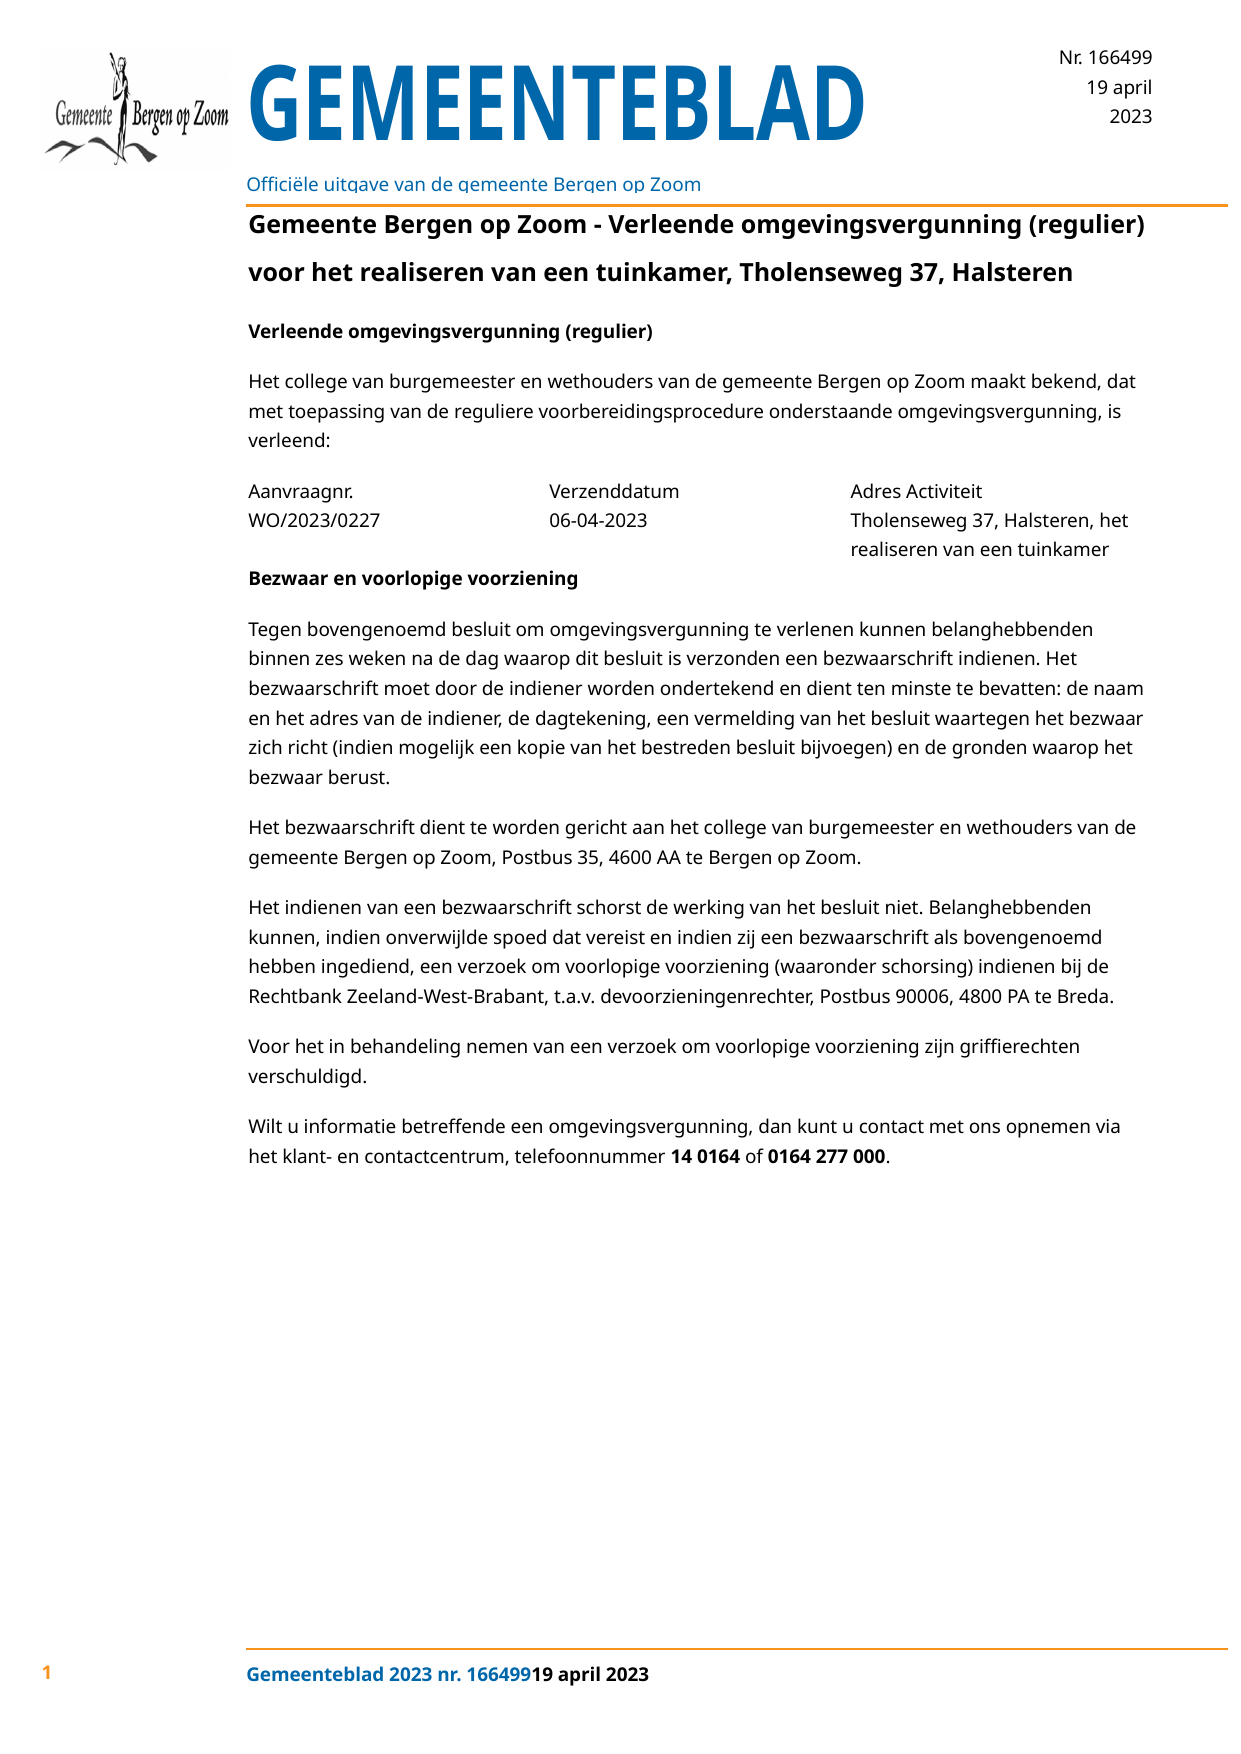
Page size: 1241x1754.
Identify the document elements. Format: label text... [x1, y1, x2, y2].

text Bezwaar en voorlopige voorziening [248, 566, 1152, 591]
table_header Tholenseweg 37, Halsteren, het realiseren van een tuinkamer [850, 507, 1152, 562]
table_header 06-04-2023 [549, 507, 850, 562]
table_header Verzenddatum [549, 478, 850, 504]
text Wilt u informatie betreffende een omgevingsvergunning, dan kunt u contact met ons opnemen via het klant- en contactcentrum, telefoonnummer 14 0164 of 0164 277 000. [248, 1113, 1152, 1169]
table_header Aanvraagnr. [248, 478, 549, 504]
text Het bezwaarschrift dient te worden gericht aan het college van burgemeester en wethouders van de gemeente Bergen op Zoom, Postbus 35, 4600 AA te Bergen op Zoom. [248, 814, 1152, 870]
text Het indienen van een bezwaarschrift schorst de werking van het besluit niet. Belanghebbenden kunnen, indien onverwijlde spoed dat vereist en indien zij een bezwaarschrift als bovengenoemd hebben ingediend, een verzoek om voorlopige voorziening (waaronder schorsing) indienen bij de Rechtbank Zeeland-West-Brabant, t.a.v. devoorzieningenrechter, Postbus 90006, 4800 PA te Breda. [248, 894, 1152, 1009]
text Voor het in behandeling nemen van een verzoek om voorlopige voorziening zijn griffierechten verschuldigd. [248, 1033, 1152, 1089]
table_header Adres Activiteit [850, 478, 1152, 504]
text Gemeente Bergen op Zoom - Verleende omgevingsvergunning (regulier) voor het realiseren van een tuinkamer, Tholenseweg 37, Halsteren [248, 207, 1152, 288]
text Het college van burgemeester en wethouders van de gemeente Bergen op Zoom maakt bekend, dat met toepassing van de reguliere voorbereidingsprocedure onderstaande omgevingsvergunning, is verleend: [248, 368, 1152, 453]
text Verleende omgevingsvergunning (regulier) [248, 318, 1152, 344]
picture [41, 47, 231, 172]
text Tegen bovengenoemd besluit om omgevingsvergunning te verlenen kunnen belanghebbenden binnen zes weken na de dag waarop dit besluit is verzonden een bezwaarschrift indienen. Het bezwaarschrift moet door de indiener worden ondertekend en dient ten minste te bevatten: de naam en het adres van de indiener, de dagtekening, een vermelding van het besluit waartegen het bezwaar zich richt (indien mogelijk een kopie van het bestreden besluit bijvoegen) en de gronden waarop het bezwaar berust. [248, 616, 1152, 790]
table_header WO/2023/0227 [248, 507, 549, 562]
